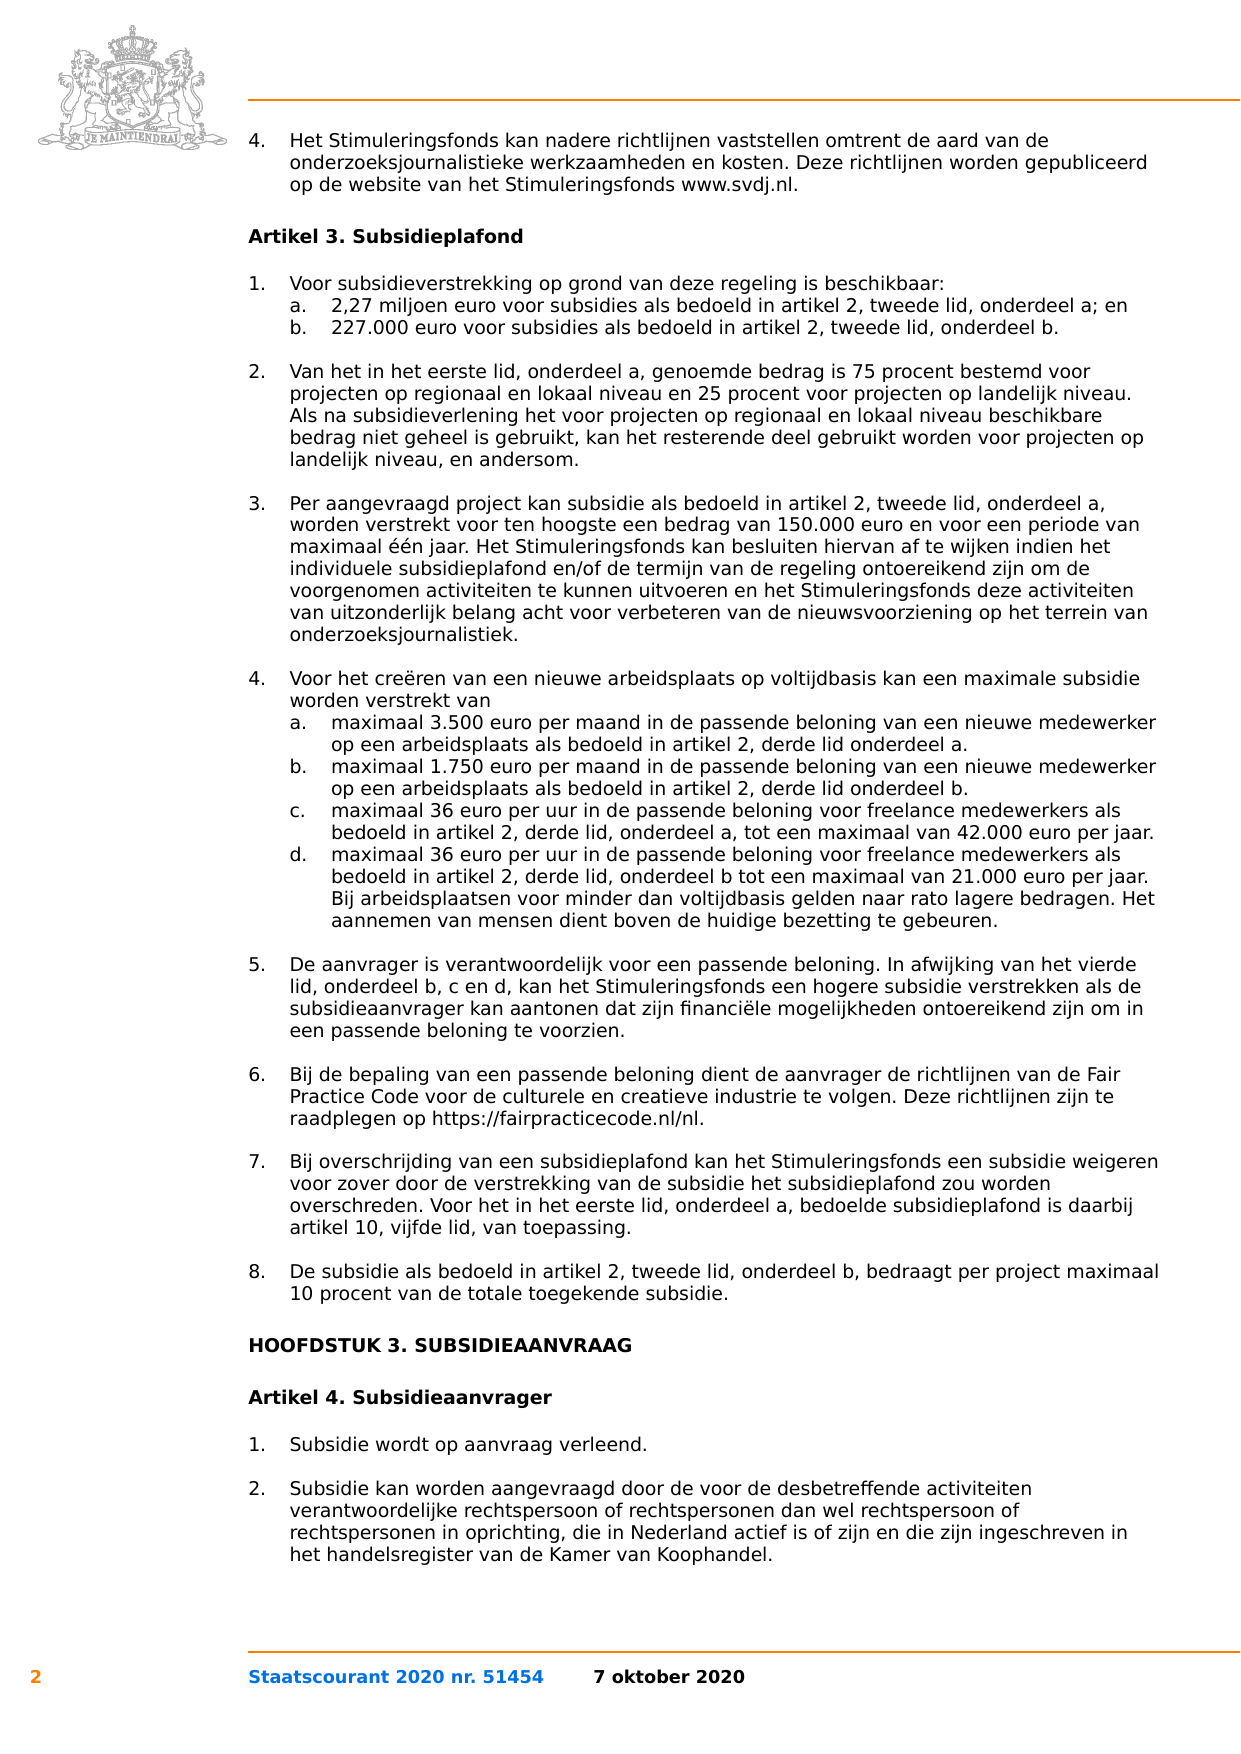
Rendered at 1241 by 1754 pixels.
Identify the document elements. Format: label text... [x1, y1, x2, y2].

text Bij arbeidsplaatsen voor minder dan voltijdbasis gelden naar rato lagere bedragen. Het aannemen van mensen dient boven de huidige bezetting te gebeuren. [331, 888, 1163, 932]
text 1. Voor subsidieverstrekking op grond van deze regeling is beschikbaar: [248, 273, 1163, 295]
text d. maximaal 36 euro per uur in de passende beloning voor freelance medewerkers als bedoeld in artikel 2, derde lid, onderdeel b tot een maximaal van 21.000 euro per jaar. [289, 844, 1163, 888]
text 6. Bij de bepaling van een passende beloning dient de aanvrager de richtlijnen van de Fair Practice Code voor de culturele en creatieve industrie te volgen. Deze richtlijnen zijn te raadplegen op https://fairpracticecode.nl/nl. [248, 1063, 1163, 1129]
text 7. Bij overschrijding van een subsidieplafond kan het Stimuleringsfonds een subsidie weigeren voor zover door de verstrekking van de subsidie het subsidieplafond zou worden overschreden. Voor het in het eerste lid, onderdeel a, bedoelde subsidieplafond is daarbij artikel 10, vijfde lid, van toepassing. [248, 1151, 1163, 1239]
text b. maximaal 1.750 euro per maand in de passende beloning van een nieuwe medewerker op een arbeidsplaats als bedoeld in artikel 2, derde lid onderdeel b. [289, 756, 1163, 800]
text a. 2,27 miljoen euro voor subsidies als bedoeld in artikel 2, tweede lid, onderdeel a; en [289, 295, 1163, 317]
text c. maximaal 36 euro per uur in de passende beloning voor freelance medewerkers als bedoeld in artikel 2, derde lid, onderdeel a, tot een maximaal van 42.000 euro per jaar. [289, 800, 1163, 844]
subtitle Artikel 3. Subsidieplafond [248, 226, 1163, 248]
text 4. Het Stimuleringsfonds kan nadere richtlijnen vaststellen omtrent de aard van de onderzoeksjournalistieke werkzaamheden en kosten. Deze richtlijnen worden gepubliceerd op de website van het Stimuleringsfonds www.svdj.nl. [248, 130, 1163, 196]
text 2. Subsidie kan worden aangevraagd door de voor de desbetreffende activiteiten verantwoordelijke rechtspersoon of rechtspersonen dan wel rechtspersoon of rechtspersonen in oprichting, die in Nederland actief is of zijn en die zijn ingeschreven in het handelsregister van de Kamer van Koophandel. [248, 1478, 1163, 1566]
text 4. Voor het creëren van een nieuwe arbeidsplaats op voltijdbasis kan een maximale subsidie worden verstrekt van [248, 668, 1163, 712]
text 3. Per aangevraagd project kan subsidie als bedoeld in artikel 2, tweede lid, onderdeel a, worden verstrekt voor ten hoogste een bedrag van 150.000 euro en voor een periode van maximaal één jaar. Het Stimuleringsfonds kan besluiten hiervan af te wijken indien het individuele subsidieplafond en/of de termijn van de regeling ontoereikend zijn om de voorgenomen activiteiten te kunnen uitvoeren en het Stimuleringsfonds deze activiteiten van uitzonderlijk belang acht voor verbeteren van de nieuwsvoorziening op het terrein van onderzoeksjournalistiek. [248, 492, 1163, 646]
subtitle HOOFDSTUK 3. SUBSIDIEAANVRAAG [248, 1335, 1163, 1357]
subtitle Artikel 4. Subsidieaanvrager [248, 1387, 1163, 1409]
text 1. Subsidie wordt op aanvraag verleend. [248, 1434, 1163, 1456]
picture [38, 25, 227, 150]
text 5. De aanvrager is verantwoordelijk voor een passende beloning. In afwijking van het vierde lid, onderdeel b, c en d, kan het Stimuleringsfonds een hogere subsidie verstrekken als de subsidieaanvrager kan aantonen dat zijn financiële mogelijkheden ontoereikend zijn om in een passende beloning te voorzien. [248, 954, 1163, 1042]
text 8. De subsidie als bedoeld in artikel 2, tweede lid, onderdeel b, bedraagt per project maximaal 10 procent van de totale toegekende subsidie. [248, 1261, 1163, 1305]
text a. maximaal 3.500 euro per maand in de passende beloning van een nieuwe medewerker op een arbeidsplaats als bedoeld in artikel 2, derde lid onderdeel a. [289, 712, 1163, 756]
text 2. Van het in het eerste lid, onderdeel a, genoemde bedrag is 75 procent bestemd voor projecten op regionaal en lokaal niveau en 25 procent voor projecten op landelijk niveau. Als na subsidieverlening het voor projecten op regionaal en lokaal niveau beschikbare bedrag niet geheel is gebruikt, kan het resterende deel gebruikt worden voor projecten op landelijk niveau, en andersom. [248, 361, 1163, 471]
text b. 227.000 euro voor subsidies als bedoeld in artikel 2, tweede lid, onderdeel b. [289, 317, 1163, 339]
